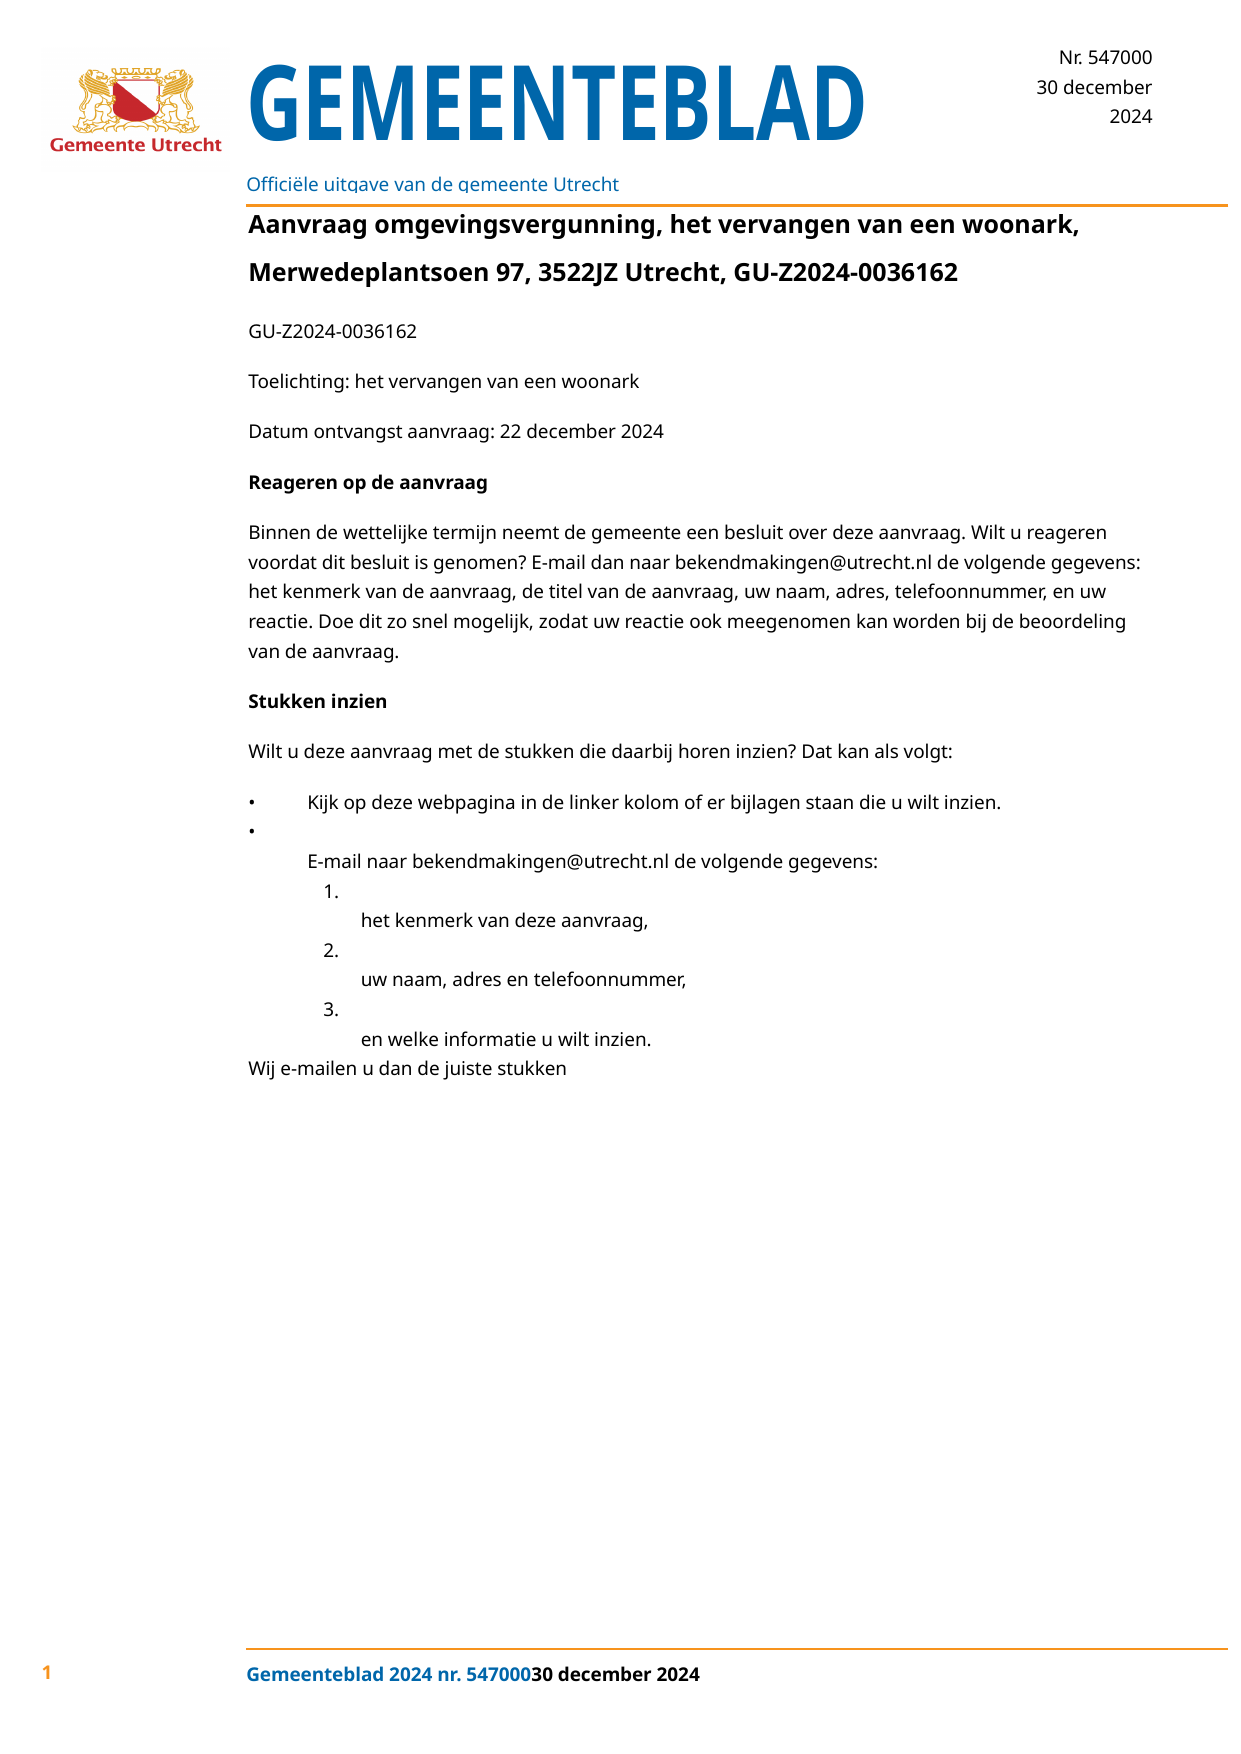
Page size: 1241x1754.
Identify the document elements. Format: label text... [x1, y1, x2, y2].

text Datum ontvangst aanvraag: 22 december 2024 [248, 419, 1152, 444]
list het kenmerk van deze aanvraag, [323, 907, 1152, 933]
text Stukken inzien [248, 688, 1152, 714]
text Wilt u deze aanvraag met de stukken die daarbij horen inzien? Dat kan als volgt: [248, 739, 1152, 764]
text Reageren op de aanvraag [248, 469, 1152, 495]
text Aanvraag omgevingsvergunning, het vervangen van een woonark, Merwedeplantsoen 97, 3522JZ Utrecht, GU-Z2024-0036162 [248, 207, 1152, 288]
text Wij e-mailen u dan de juiste stukken [248, 1055, 1152, 1081]
list E-mail naar bekendmakingen@utrecht.nl de volgende gegevens: [248, 848, 1152, 874]
list Kijk op deze webpagina in de linker kolom of er bijlagen staan die u wilt inzien. [248, 789, 1152, 815]
list uw naam, adres en telefoonnummer, [323, 967, 1152, 992]
list en welke informatie u wilt inzien. [323, 1026, 1152, 1052]
text Binnen de wettelijke termijn neemt de gemeente een besluit over deze aanvraag. Wilt u reageren voordat dit besluit is genomen? E-mail dan naar bekendmakingen@utrecht.nl de volgende gegevens: het kenmerk van de aanvraag, de titel van de aanvraag, uw naam, adres, telefoonnummer, en uw reactie. Doe dit zo snel mogelijk, zodat uw reactie ook meegenomen kan worden bij de beoordeling van de aanvraag. [248, 519, 1152, 664]
text GU-Z2024-0036162 [248, 318, 1152, 344]
text Toelichting: het vervangen van een woonark [248, 368, 1152, 394]
picture [41, 47, 231, 172]
